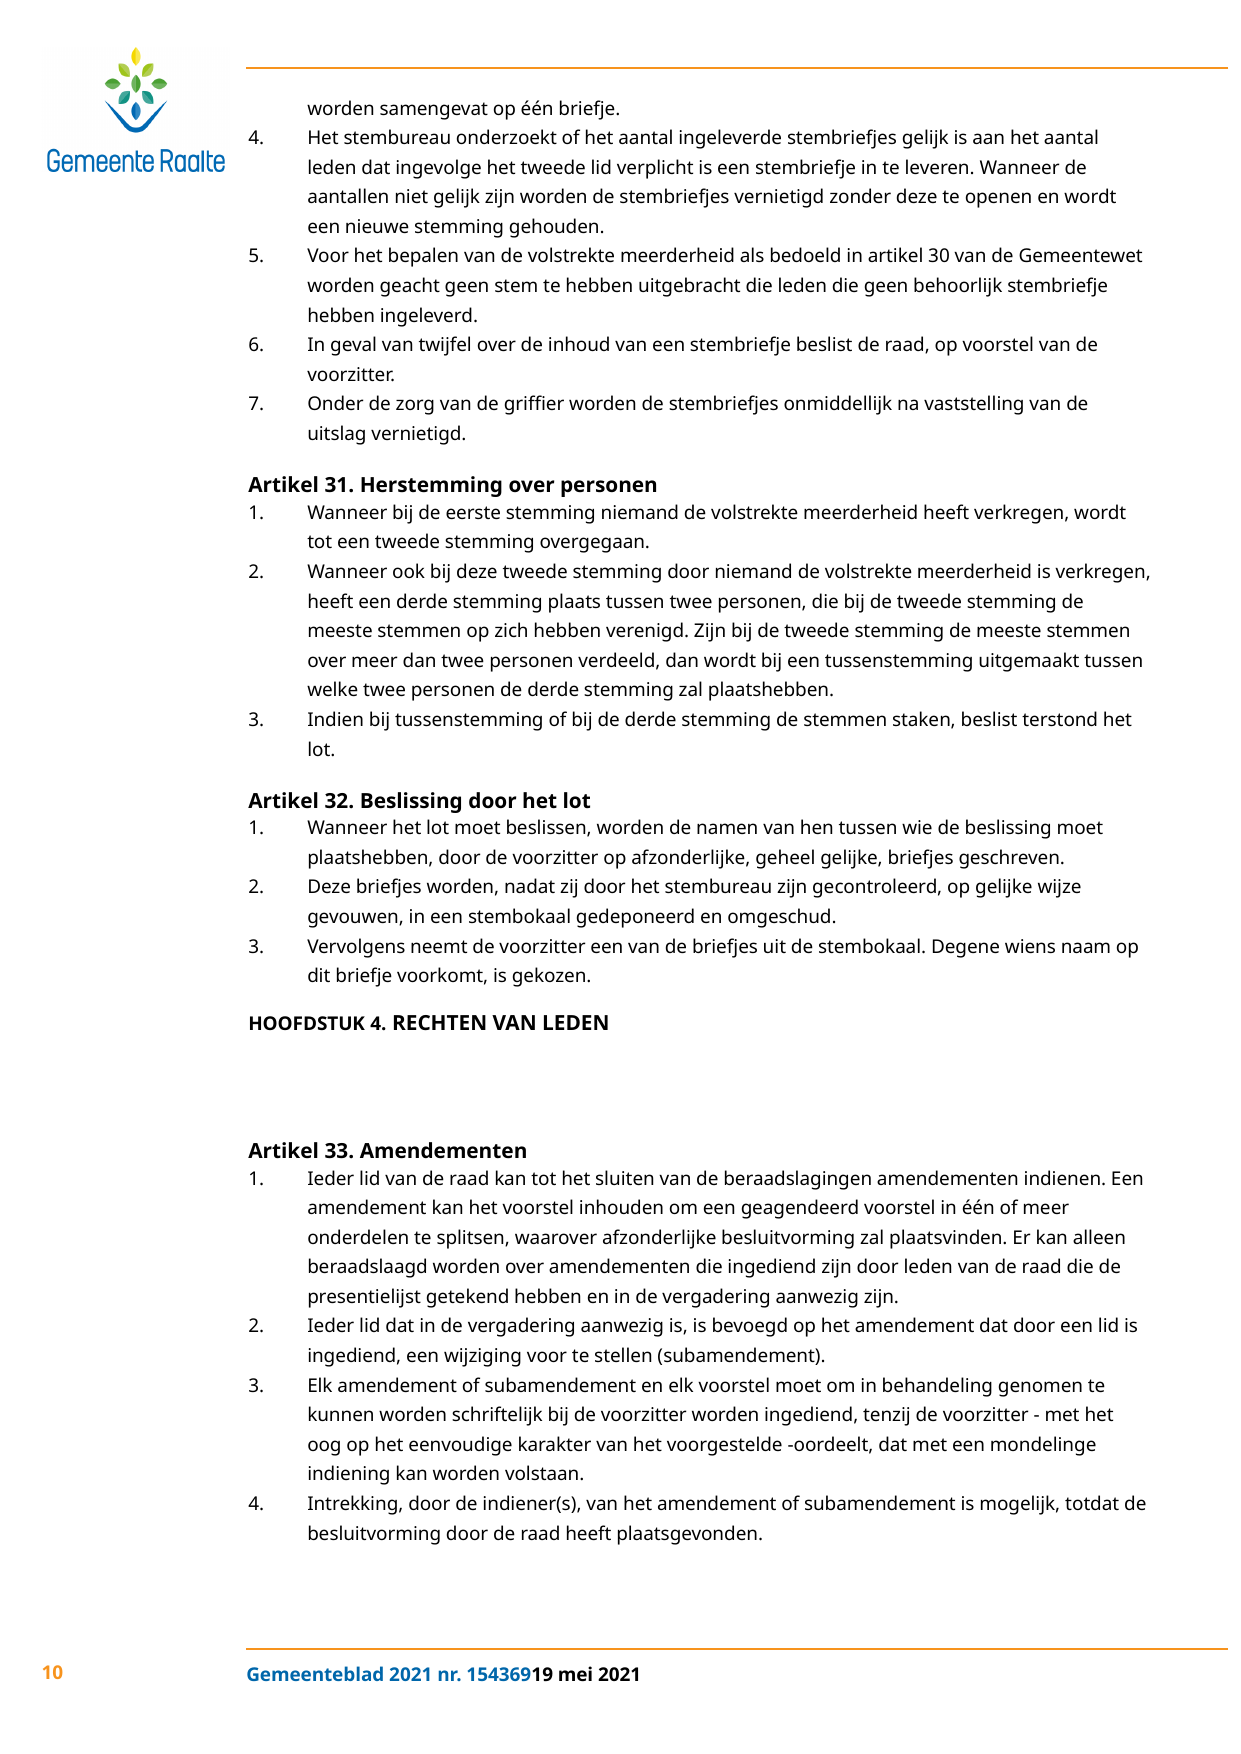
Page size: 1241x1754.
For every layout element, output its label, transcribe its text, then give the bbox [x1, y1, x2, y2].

list Indien bij tussenstemming of bij de derde stemming de stemmen staken, beslist terstond het lot. [248, 706, 1152, 761]
list Wanneer ook bij deze tweede stemming door niemand de volstrekte meerderheid is verkregen, heeft een derde stemming plaats tussen twee personen, die bij de tweede stemming de meeste stemmen op zich hebben verenigd. Zijn bij de tweede stemming de meeste stemmen over meer dan twee personen verdeeld, dan wordt bij een tussenstemming uitgemaakt tussen welke twee personen de derde stemming zal plaatshebben. [248, 558, 1152, 702]
list Het stembureau onderzoekt of het aantal ingeleverde stembriefjes gelijk is aan het aantal leden dat ingevolge het tweede lid verplicht is een stembriefje in te leveren. Wanneer de aantallen niet gelijk zijn worden de stembriefjes vernietigd zonder deze te openen en wordt een nieuwe stemming gehouden. [248, 124, 1152, 239]
list Deze briefjes worden, nadat zij door het stembureau zijn gecontroleerd, op gelijke wijze gevouwen, in een stembokaal gedeponeerd en omgeschud. [248, 874, 1152, 929]
list In geval van twijfel over de inhoud van een stembriefje beslist de raad, op voorstel van de voorzitter. [248, 331, 1152, 387]
list worden samengevat op één briefje. [248, 95, 1152, 121]
list Wanneer het lot moet beslissen, worden de namen van hen tussen wie de beslissing moet plaatshebben, door de voorzitter op afzonderlijke, geheel gelijke, briefjes geschreven. [248, 814, 1152, 870]
list Wanneer bij de eerste stemming niemand de volstrekte meerderheid heeft verkregen, wordt tot een tweede stemming overgegaan. [248, 499, 1152, 554]
text HOOFDSTUK 4. RECHTEN VAN LEDEN [248, 1008, 1152, 1037]
list Ieder lid dat in de vergadering aanwezig is, is bevoegd op het amendement dat door een lid is ingediend, een wijziging voor te stellen (subamendement). [248, 1313, 1152, 1368]
text Artikel 33. Amendementen [248, 1136, 1152, 1165]
list Elk amendement of subamendement en elk voorstel moet om in behandeling genomen te kunnen worden schriftelijk bij de voorzitter worden ingediend, tenzij de voorzitter - met het oog op het eenvoudige karakter van het voorgestelde -oordeelt, dat met een mondelinge indiening kan worden volstaan. [248, 1372, 1152, 1486]
list Ieder lid van de raad kan tot het sluiten van de beraadslagingen amendementen indienen. Een amendement kan het voorstel inhouden om een geagendeerd voorstel in één of meer onderdelen te splitsen, waarover afzonderlijke besluitvorming zal plaatsvinden. Er kan alleen beraadslaagd worden over amendementen die ingediend zijn door leden van de raad die de presentielijst getekend hebben en in de vergadering aanwezig zijn. [248, 1165, 1152, 1309]
list Onder de zorg van de griffier worden de stembriefjes onmiddellijk na vaststelling van de uitslag vernietigd. [248, 391, 1152, 446]
picture [41, 47, 231, 172]
list Voor het bepalen van de volstrekte meerderheid als bedoeld in artikel 30 van de Gemeentewet worden geacht geen stem te hebben uitgebracht die leden die geen behoorlijk stembriefje hebben ingeleverd. [248, 243, 1152, 328]
text Artikel 31. Herstemming over personen [248, 471, 1152, 499]
list Vervolgens neemt de voorzitter een van de briefjes uit de stembokaal. Degene wiens naam op dit briefje voorkomt, is gekozen. [248, 933, 1152, 988]
list Intrekking, door de indiener(s), van het amendement of subamendement is mogelijk, totdat de besluitvorming door de raad heeft plaatsgevonden. [248, 1490, 1152, 1545]
text Artikel 32. Beslissing door het lot [248, 786, 1152, 814]
